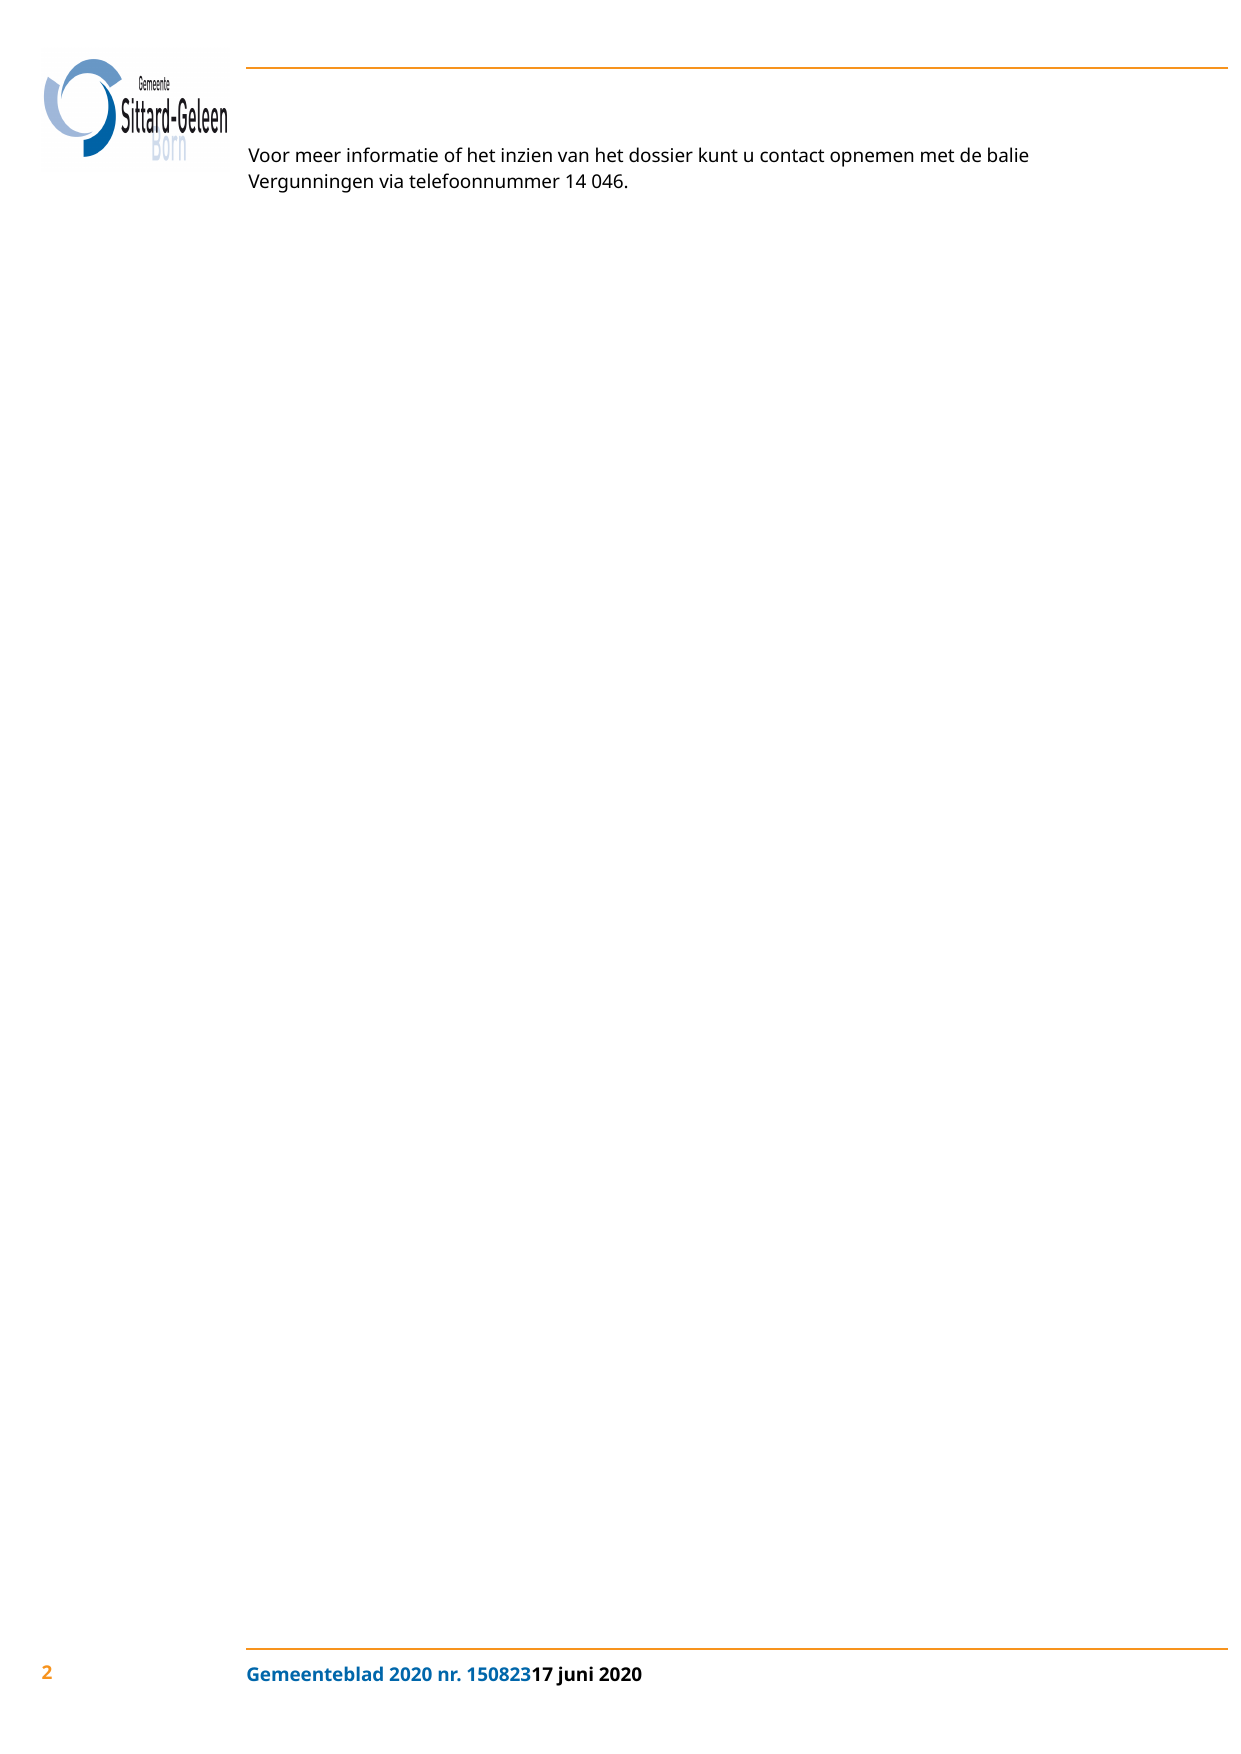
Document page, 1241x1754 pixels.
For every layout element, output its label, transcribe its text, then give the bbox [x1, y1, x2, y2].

text Voor meer informatie of het inzien van het dossier kunt u contact opnemen met de balie Vergunningen via telefoonnummer 14 046. [248, 143, 1152, 194]
picture [41, 47, 231, 172]
